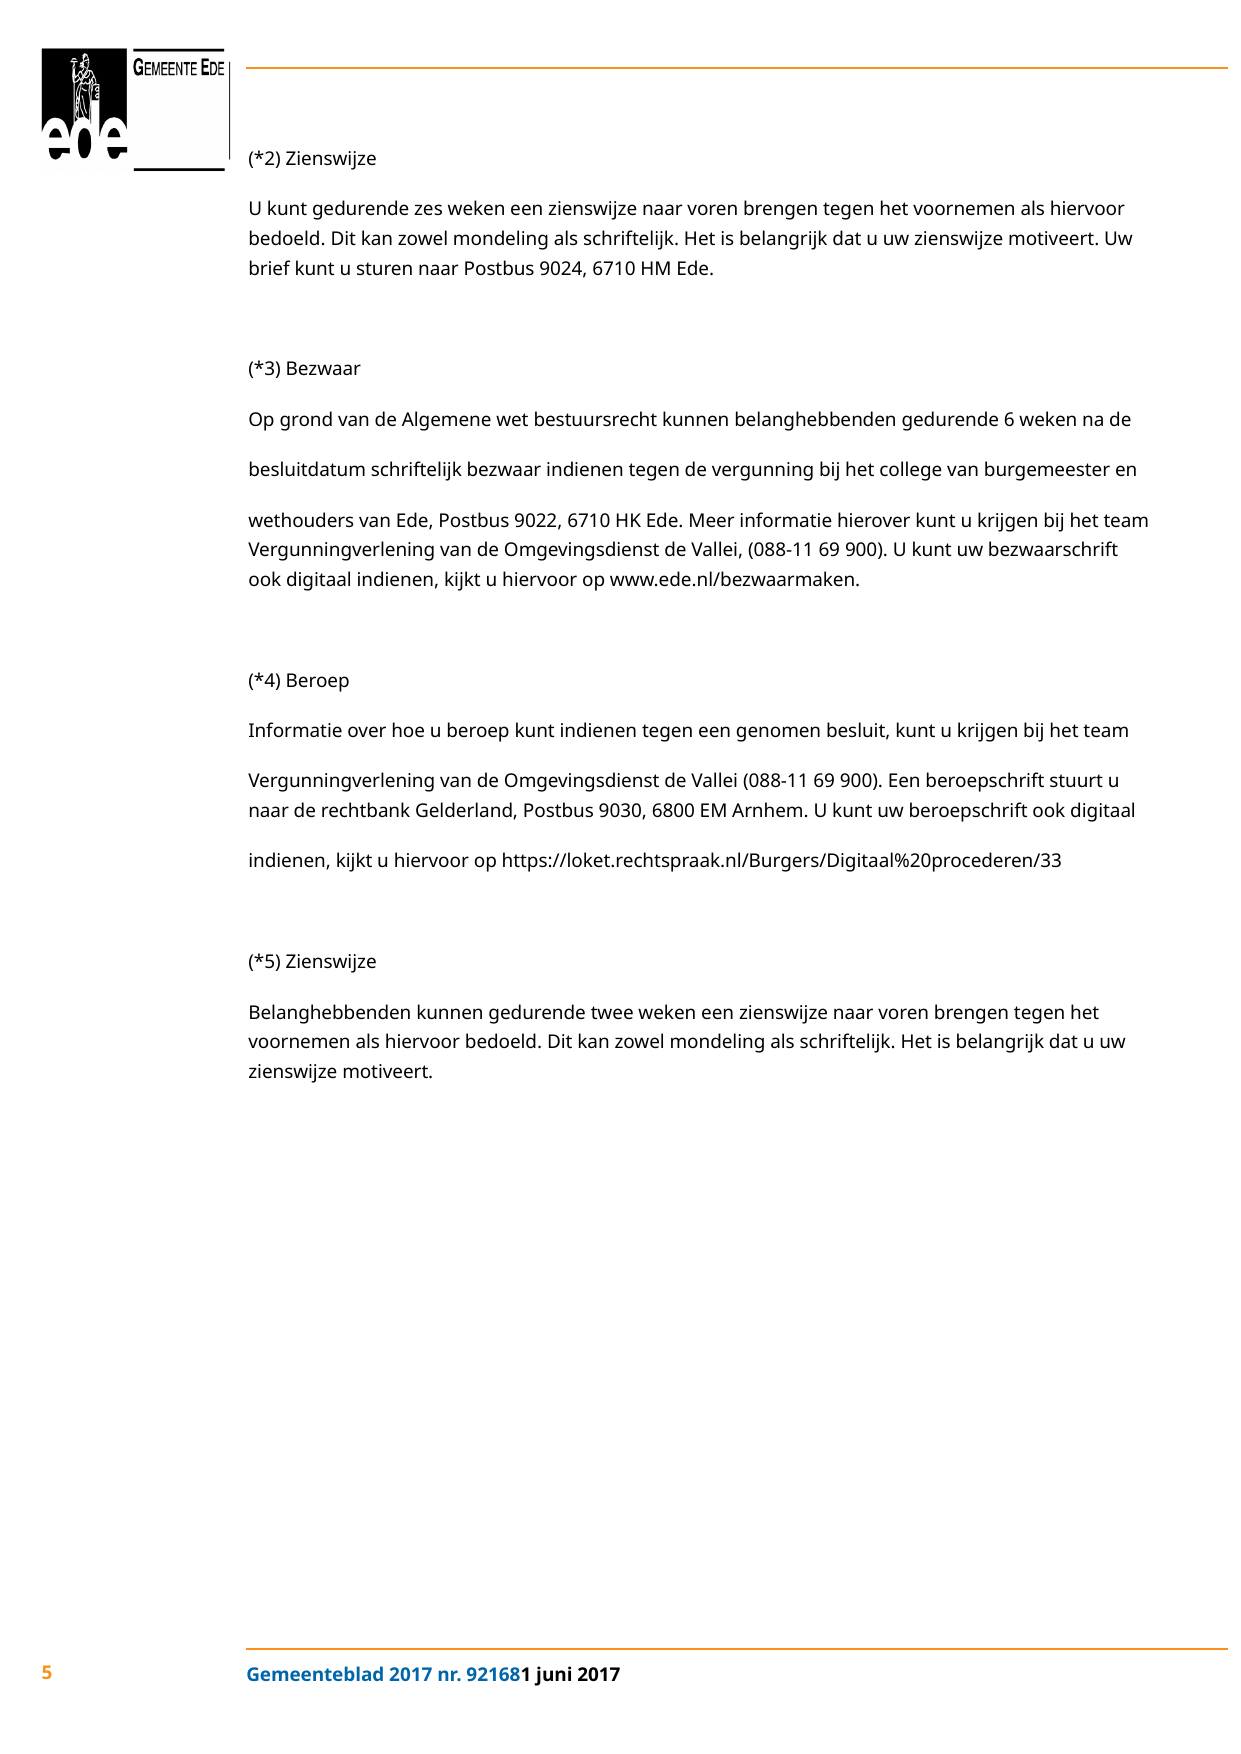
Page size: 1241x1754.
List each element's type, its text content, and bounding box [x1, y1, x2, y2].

text Op grond van de Algemene wet bestuursrecht kunnen belanghebbenden gedurende 6 weken na de [248, 406, 1152, 432]
text Vergunningverlening van de Omgevingsdienst de Vallei (088-11 69 900). Een beroepschrift stuurt u naar de rechtbank Gelderland, Postbus 9030, 6800 EM Arnhem. U kunt uw beroepschrift ook digitaal [248, 768, 1152, 823]
text Belanghebbenden kunnen gedurende twee weken een zienswijze naar voren brengen tegen het voornemen als hiervoor bedoeld. Dit kan zowel mondeling als schriftelijk. Het is belangrijk dat u uw zienswijze motiveert. [248, 999, 1152, 1084]
text indienen, kijkt u hiervoor op https://loket.rechtspraak.nl/Burgers/Digitaal%20procederen/33 [248, 848, 1152, 873]
text (*2) Zienswijze [248, 145, 1152, 171]
text (*3) Bezwaar [248, 356, 1152, 381]
text U kunt gedurende zes weken een zienswijze naar voren brengen tegen het voornemen als hiervoor bedoeld. Dit kan zowel mondeling als schriftelijk. Het is belangrijk dat u uw zienswijze motiveert. Uw brief kunt u sturen naar Postbus 9024, 6710 HM Ede. [248, 196, 1152, 281]
text besluitdatum schriftelijk bezwaar indienen tegen de vergunning bij het college van burgemeester en [248, 456, 1152, 482]
text Informatie over hoe u beroep kunt indienen tegen een genomen besluit, kunt u krijgen bij het team [248, 717, 1152, 743]
picture [41, 47, 231, 172]
text (*5) Zienswijze [248, 948, 1152, 974]
text (*4) Beroep [248, 667, 1152, 693]
text wethouders van Ede, Postbus 9022, 6710 HK Ede. Meer informatie hierover kunt u krijgen bij het team Vergunningverlening van de Omgevingsdienst de Vallei, (088-11 69 900). U kunt uw bezwaarschrift ook digitaal indienen, kijkt u hiervoor op www.ede.nl/bezwaarmaken. [248, 507, 1152, 592]
